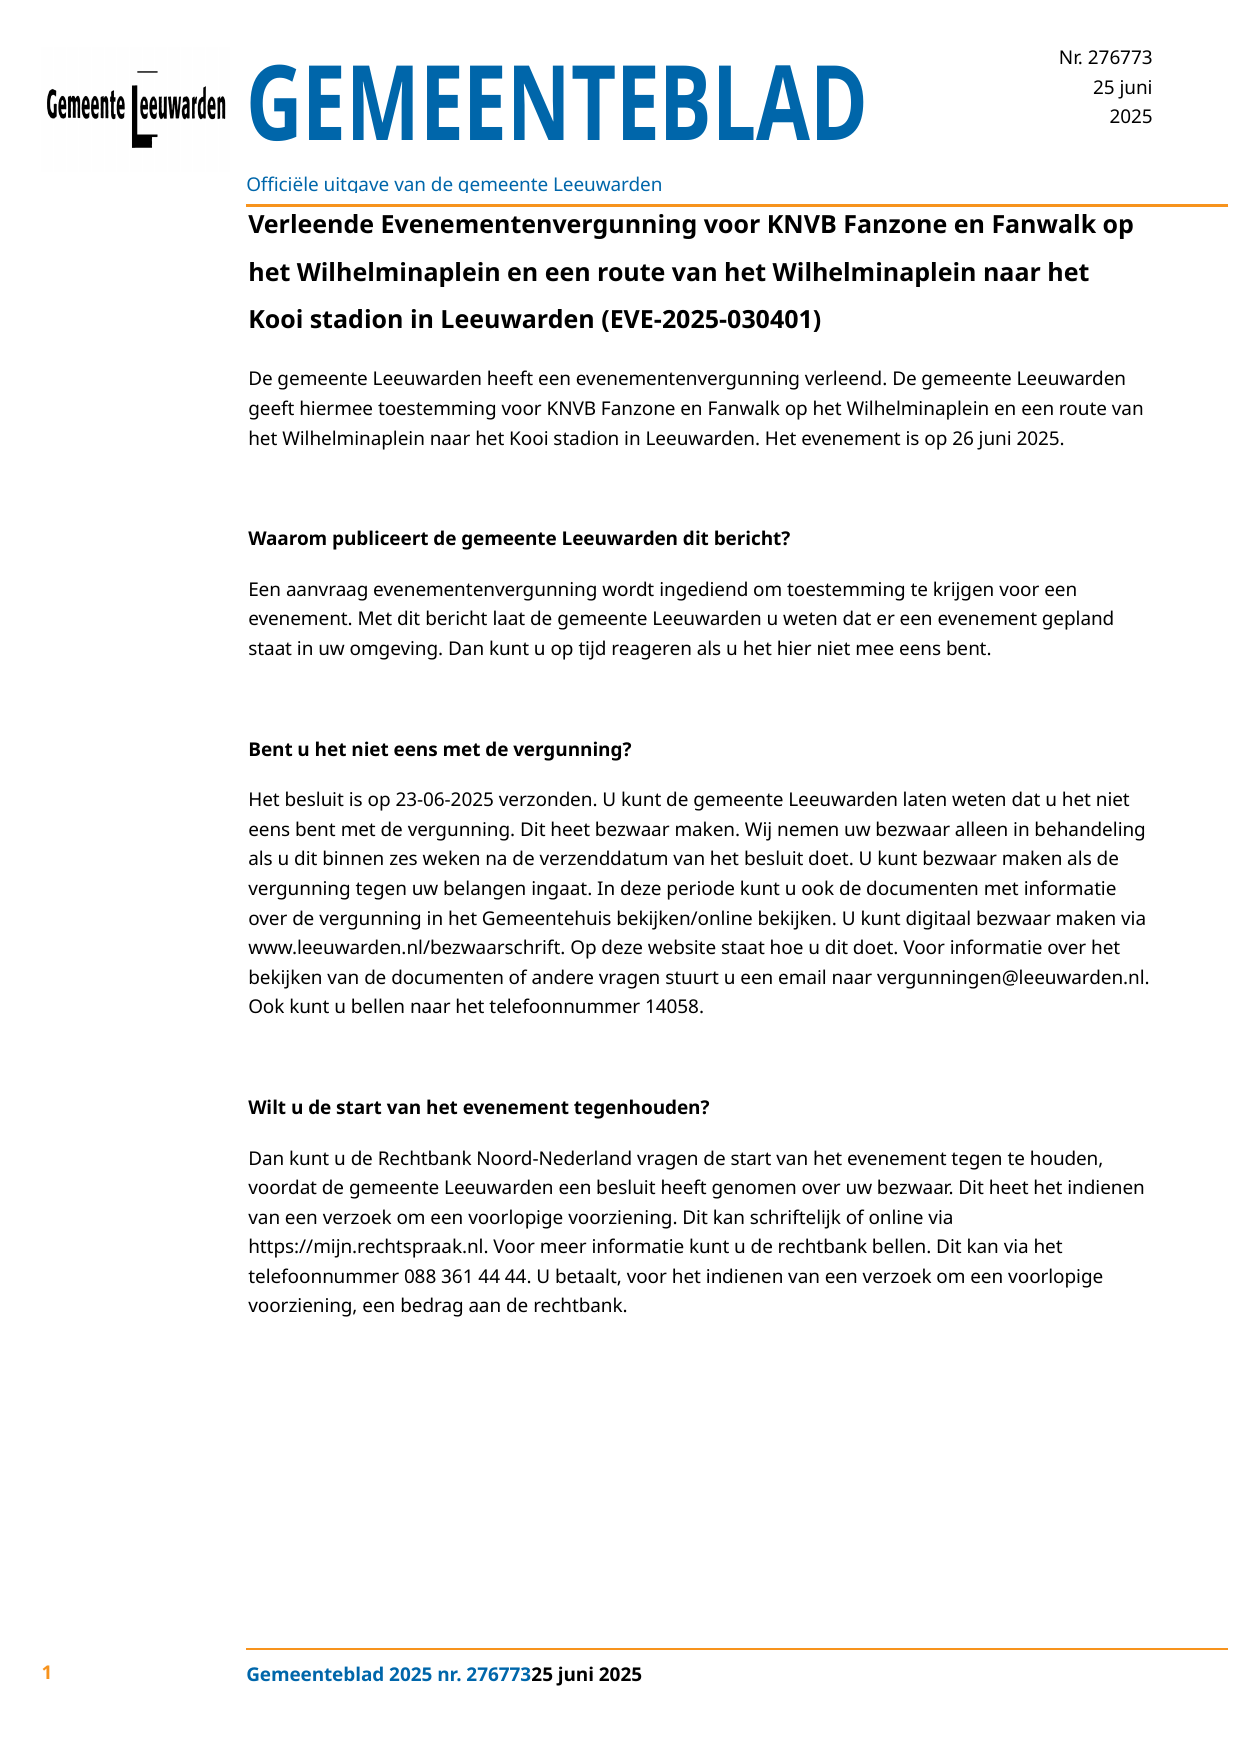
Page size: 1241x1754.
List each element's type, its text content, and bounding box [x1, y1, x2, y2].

text Een aanvraag evenementenvergunning wordt ingediend om toestemming te krijgen voor een evenement. Met dit bericht laat de gemeente Leeuwarden u weten dat er een evenement gepland staat in uw omgeving. Dan kunt u op tijd reageren als u het hier niet mee eens bent. [248, 576, 1152, 661]
text Dan kunt u de Rechtbank Noord-Nederland vragen de start van het evenement tegen te houden, voordat de gemeente Leeuwarden een besluit heeft genomen over uw bezwaar. Dit heet het indienen van een verzoek om een voorlopige voorziening. Dit kan schriftelijk of online via https://mijn.rechtspraak.nl. Voor meer informatie kunt u de rechtbank bellen. Dit kan via het telefoonnummer 088 361 44 44. U betaalt, voor het indienen van een verzoek om een voorlopige voorziening, een bedrag aan de rechtbank. [248, 1145, 1152, 1318]
text Bent u het niet eens met de vergunning? [248, 736, 1152, 762]
text De gemeente Leeuwarden heeft een evenementenvergunning verleend. De gemeente Leeuwarden geeft hiermee toestemming voor KNVB Fanzone en Fanwalk op het Wilhelminaplein en een route van het Wilhelminaplein naar het Kooi stadion in Leeuwarden. Het evenement is op 26 juni 2025. [248, 366, 1152, 450]
text Verleende Evenementenvergunning voor KNVB Fanzone en Fanwalk op het Wilhelminaplein en een route van het Wilhelminaplein naar het Kooi stadion in Leeuwarden (EVE-2025-030401) [248, 207, 1152, 336]
picture [41, 47, 231, 172]
text Wilt u de start van het evenement tegenhouden? [248, 1094, 1152, 1120]
text Waarom publiceert de gemeente Leeuwarden dit bericht? [248, 526, 1152, 551]
text Het besluit is op 23-06-2025 verzonden. U kunt de gemeente Leeuwarden laten weten dat u het niet eens bent met de vergunning. Dit heet bezwaar maken. Wij nemen uw bezwaar alleen in behandeling als u dit binnen zes weken na de verzenddatum van het besluit doet. U kunt bezwaar maken als de vergunning tegen uw belangen ingaat. In deze periode kunt u ook de documenten met informatie over de vergunning in het Gemeentehuis bekijken/online bekijken. U kunt digitaal bezwaar maken via www.leeuwarden.nl/bezwaarschrift. Op deze website staat hoe u dit doet. Voor informatie over het bekijken van de documenten of andere vragen stuurt u een email naar vergunningen@leeuwarden.nl. Ook kunt u bellen naar het telefoonnummer 14058. [248, 786, 1152, 1019]
